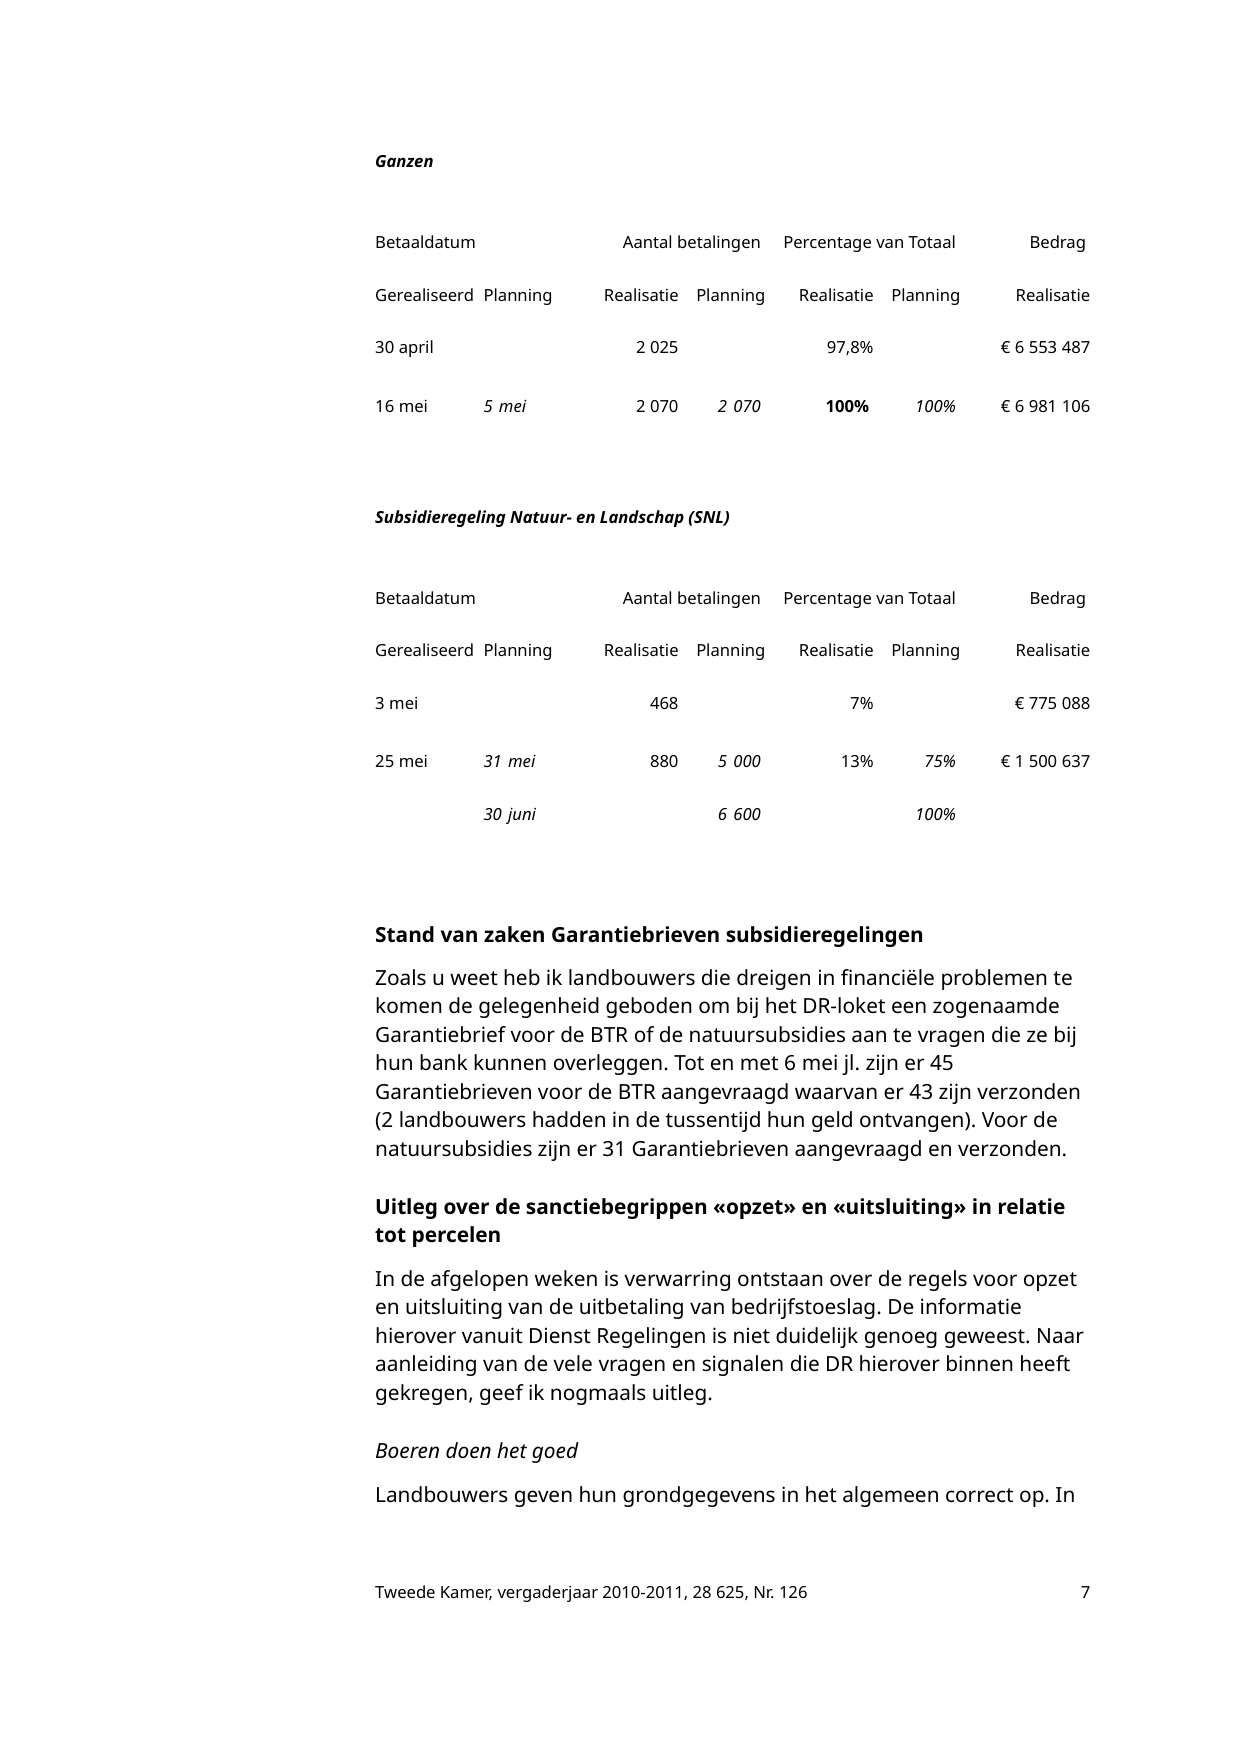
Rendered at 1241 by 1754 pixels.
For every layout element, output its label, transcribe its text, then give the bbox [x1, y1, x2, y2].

table_cell [678, 336, 765, 394]
table_cell 100% [873, 395, 960, 447]
table_cell Realisatie [960, 639, 1090, 692]
table_cell Planning [678, 283, 765, 336]
table_header Aantal betalingen [570, 231, 765, 283]
table_cell [678, 692, 765, 750]
table_cell Planning [678, 639, 765, 692]
table_cell 2 070 [570, 395, 678, 447]
table_cell 100% [873, 803, 960, 861]
table_cell 75% [873, 750, 960, 803]
text Landbouwers geven hun grondgegevens in het algemeen correct op. In [375, 1480, 1090, 1508]
table_cell Planning [873, 639, 960, 692]
table_cell 13% [765, 750, 873, 803]
text In de afgelopen weken is verwarring ontstaan over de regels voor opzet en uitsluiting van de uitbetaling van bedrijfstoeslag. De informatie hierover vanuit Dienst Regelingen is niet duidelijk genoeg geweest. Naar aanleiding van de vele vragen en signalen die DR hierover binnen heeft gekregen, geef ik nogmaals uitleg. [375, 1264, 1090, 1406]
table_cell 31 mei [483, 750, 570, 803]
text Subsidieregeling Natuur- en Landschap (SNL) [375, 506, 1090, 528]
table_cell 97,8% [765, 336, 873, 394]
table_header Aantal betalingen [570, 586, 765, 639]
table_cell 100% [765, 395, 873, 447]
table_header Betaaldatum [375, 231, 570, 283]
table_cell Realisatie [765, 639, 873, 692]
table_cell 880 [570, 750, 678, 803]
text Ganzen [375, 150, 1090, 173]
table_cell [483, 692, 570, 750]
table_cell Realisatie [570, 283, 678, 336]
table_cell Gerealiseerd [375, 639, 483, 692]
table_header Percentage van Totaal [765, 231, 960, 283]
table_cell [873, 692, 960, 750]
table_cell [960, 803, 1090, 861]
table_cell [375, 803, 483, 861]
table_header Betaaldatum [375, 586, 570, 639]
table_cell Realisatie [960, 283, 1090, 336]
table_cell [873, 336, 960, 394]
table_cell Realisatie [570, 639, 678, 692]
text Uitleg over de sanctiebegrippen «opzet» en «uitsluiting» in relatie tot percelen [375, 1192, 1090, 1249]
table_cell [483, 336, 570, 394]
table_cell Planning [483, 639, 570, 692]
table_cell 30 juni [483, 803, 570, 861]
table_cell 5 000 [678, 750, 765, 803]
table_cell [765, 803, 873, 861]
table_cell € 6 981 106 [960, 395, 1090, 447]
table_header Bedrag [960, 231, 1090, 283]
table_cell 2 070 [678, 395, 765, 447]
table_cell 3 mei [375, 692, 483, 750]
table_cell 5 mei [483, 395, 570, 447]
table_cell Planning [873, 283, 960, 336]
table_cell € 6 553 487 [960, 336, 1090, 394]
table_cell 2 025 [570, 336, 678, 394]
table_cell € 1 500 637 [960, 750, 1090, 803]
table_cell 6 600 [678, 803, 765, 861]
table_cell 16 mei [375, 395, 483, 447]
table_header Percentage van Totaal [765, 586, 960, 639]
table_cell 30 april [375, 336, 483, 394]
table_cell 25 mei [375, 750, 483, 803]
table_cell Planning [483, 283, 570, 336]
text Boeren doen het goed [375, 1436, 1090, 1465]
table_cell 468 [570, 692, 678, 750]
table_cell Realisatie [765, 283, 873, 336]
table_cell 7% [765, 692, 873, 750]
text Stand van zaken Garantiebrieven subsidieregelingen [375, 920, 1090, 948]
table_cell [570, 803, 678, 861]
table_header Bedrag [960, 586, 1090, 639]
table_cell € 775 088 [960, 692, 1090, 750]
table_cell Gerealiseerd [375, 283, 483, 336]
text Zoals u weet heb ik landbouwers die dreigen in financiële problemen te komen de gelegenheid geboden om bij het DR-loket een zogenaamde Garantiebrief voor de BTR of de natuursubsidies aan te vragen die ze bij hun bank kunnen overleggen. Tot en met 6 mei jl. zijn er 45 Garantiebrieven voor de BTR aangevraagd waarvan er 43 zijn verzonden (2 landbouwers hadden in de tussentijd hun geld ontvangen). Voor de natuursubsidies zijn er 31 Garantiebrieven aangevraagd en verzonden. [375, 963, 1090, 1162]
